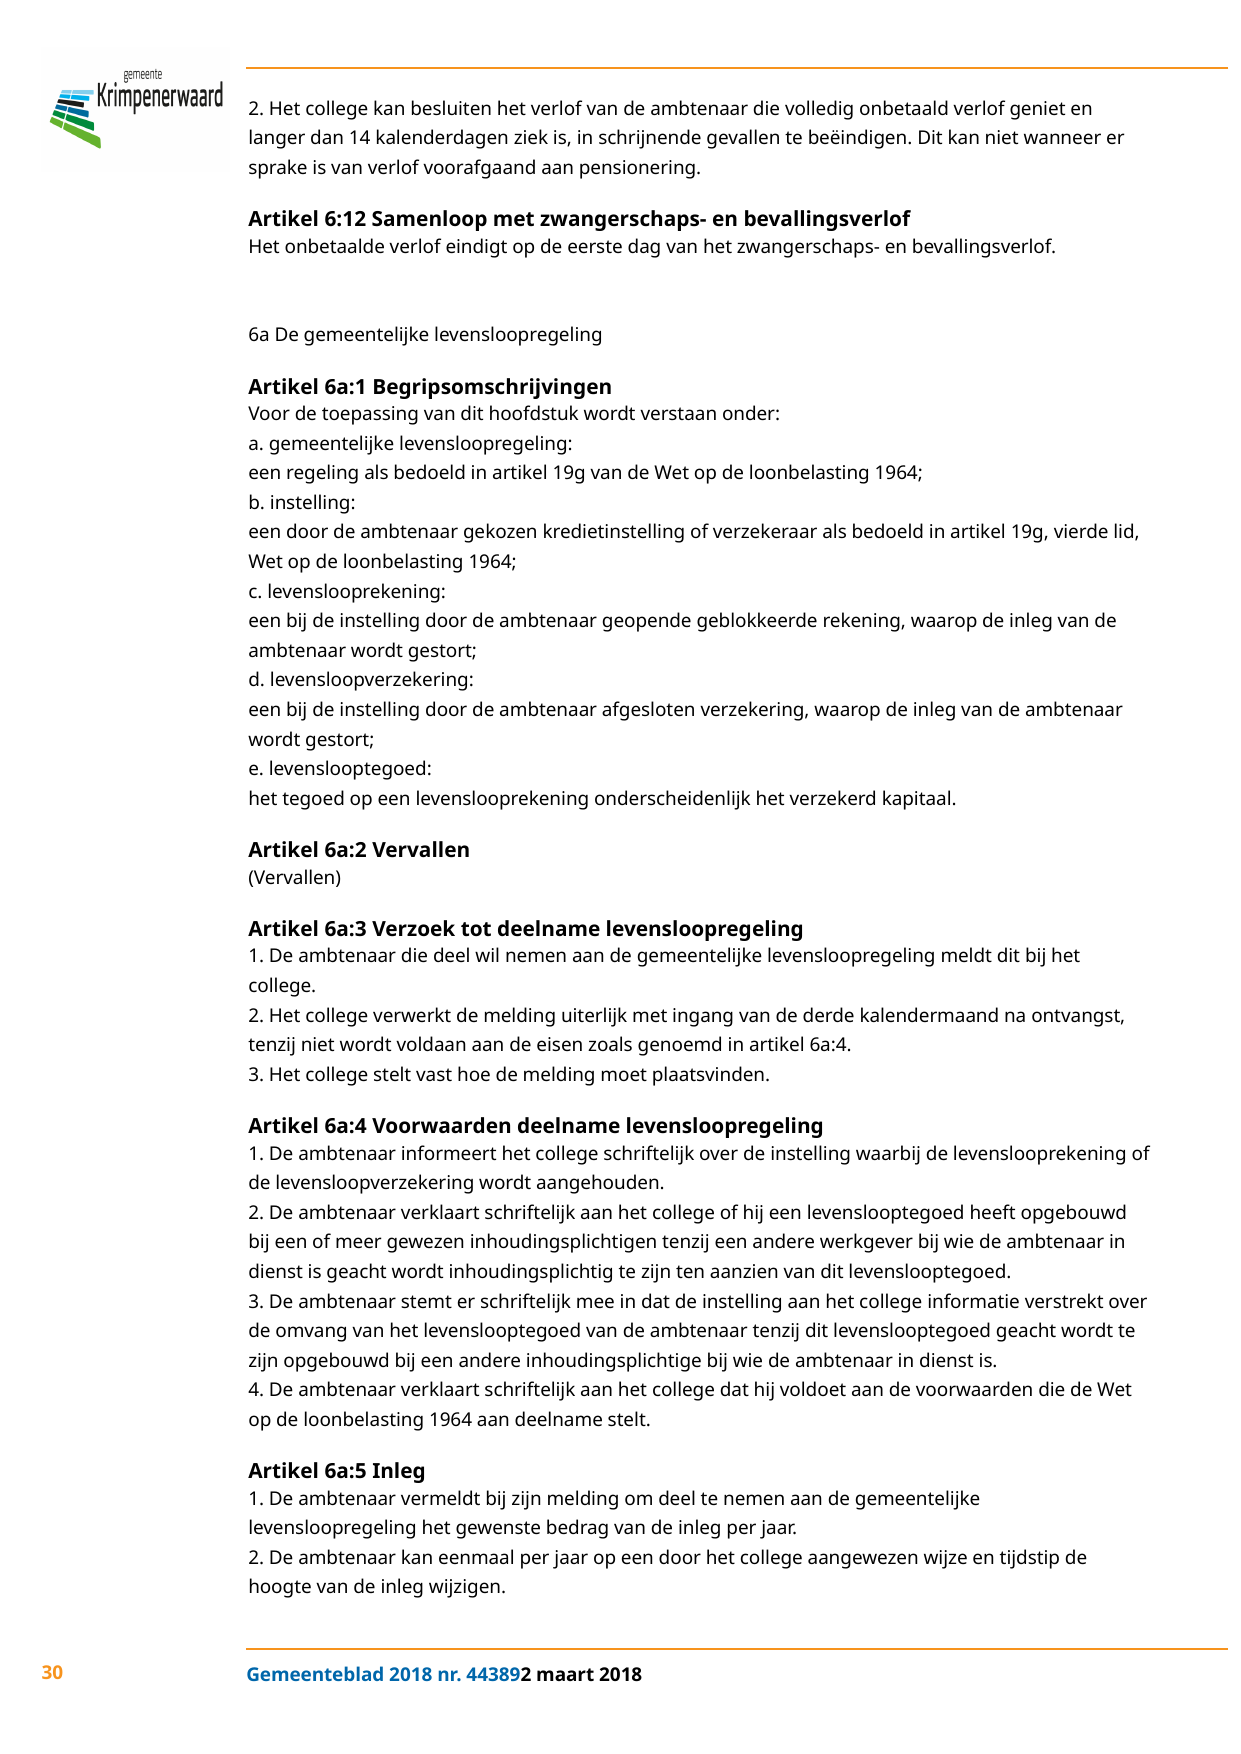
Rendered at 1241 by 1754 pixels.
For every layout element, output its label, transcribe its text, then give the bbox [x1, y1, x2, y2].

text 2. De ambtenaar kan eenmaal per jaar op een door het college aangewezen wijze en tijdstip de hoogte van de inleg wijzigen. [248, 1544, 1152, 1599]
text 3. Het college stelt vast hoe de melding moet plaatsvinden. [248, 1061, 1152, 1087]
text Artikel 6a:4 Voorwaarden deelname levensloopregeling [248, 1111, 1152, 1140]
text Artikel 6a:3 Verzoek tot deelname levensloopregeling [248, 914, 1152, 943]
text 1. De ambtenaar vermeldt bij zijn melding om deel te nemen aan de gemeentelijke levensloopregeling het gewenste bedrag van de inleg per jaar. [248, 1485, 1152, 1540]
text Het onbetaalde verlof eindigt op de eerste dag van het zwangerschaps- en bevallingsverlof. [248, 233, 1152, 258]
text e. levenslooptegoed: [248, 755, 1152, 781]
text (Vervallen) [248, 864, 1152, 889]
text 6a De gemeentelijke levensloopregeling [248, 322, 1152, 347]
text Artikel 6a:1 Begripsomschrijvingen [248, 372, 1152, 400]
text Artikel 6a:5 Inleg [248, 1457, 1152, 1485]
text Voor de toepassing van dit hoofdstuk wordt verstaan onder: [248, 400, 1152, 426]
text 3. De ambtenaar stemt er schriftelijk mee in dat de instelling aan het college informatie verstrekt over de omvang van het levenslooptegoed van de ambtenaar tenzij dit levenslooptegoed geacht wordt te zijn opgebouwd bij een andere inhoudingsplichtige bij wie de ambtenaar in dienst is. [248, 1288, 1152, 1373]
text 2. De ambtenaar verklaart schriftelijk aan het college of hij een levenslooptegoed heeft opgebouwd bij een of meer gewezen inhoudingsplichtigen tenzij een andere werkgever bij wie de ambtenaar in dienst is geacht wordt inhoudingsplichtig te zijn ten aanzien van dit levenslooptegoed. [248, 1199, 1152, 1284]
text een bij de instelling door de ambtenaar geopende geblokkeerde rekening, waarop de inleg van de ambtenaar wordt gestort; [248, 607, 1152, 663]
text 1. De ambtenaar die deel wil nemen aan de gemeentelijke levensloopregeling meldt dit bij het college. [248, 943, 1152, 998]
text een bij de instelling door de ambtenaar afgesloten verzekering, waarop de inleg van de ambtenaar wordt gestort; [248, 696, 1152, 752]
text een door de ambtenaar gekozen kredietinstelling of verzekeraar als bedoeld in artikel 19g, vierde lid, Wet op de loonbelasting 1964; [248, 519, 1152, 574]
text het tegoed op een levenslooprekening onderscheidenlijk het verzekerd kapitaal. [248, 785, 1152, 811]
picture [41, 47, 231, 172]
text Artikel 6:12 Samenloop met zwangerschaps- en bevallingsverlof [248, 204, 1152, 233]
text 2. Het college verwerkt de melding uiterlijk met ingang van de derde kalendermaand na ontvangst, tenzij niet wordt voldaan aan de eisen zoals genoemd in artikel 6a:4. [248, 1002, 1152, 1057]
text een regeling als bedoeld in artikel 19g van de Wet op de loonbelasting 1964; [248, 459, 1152, 485]
text 1. De ambtenaar informeert het college schriftelijk over de instelling waarbij de levenslooprekening of de levensloopverzekering wordt aangehouden. [248, 1140, 1152, 1195]
text 4. De ambtenaar verklaart schriftelijk aan het college dat hij voldoet aan de voorwaarden die de Wet op de loonbelasting 1964 aan deelname stelt. [248, 1377, 1152, 1432]
text d. levensloopverzekering: [248, 667, 1152, 692]
text 2. Het college kan besluiten het verlof van de ambtenaar die volledig onbetaald verlof geniet en langer dan 14 kalenderdagen ziek is, in schrijnende gevallen te beëindigen. Dit kan niet wanneer er sprake is van verlof voorafgaand aan pensionering. [248, 95, 1152, 180]
text Artikel 6a:2 Vervallen [248, 835, 1152, 864]
text c. levenslooprekening: [248, 578, 1152, 604]
text b. instelling: [248, 489, 1152, 515]
text a. gemeentelijke levensloopregeling: [248, 430, 1152, 456]
